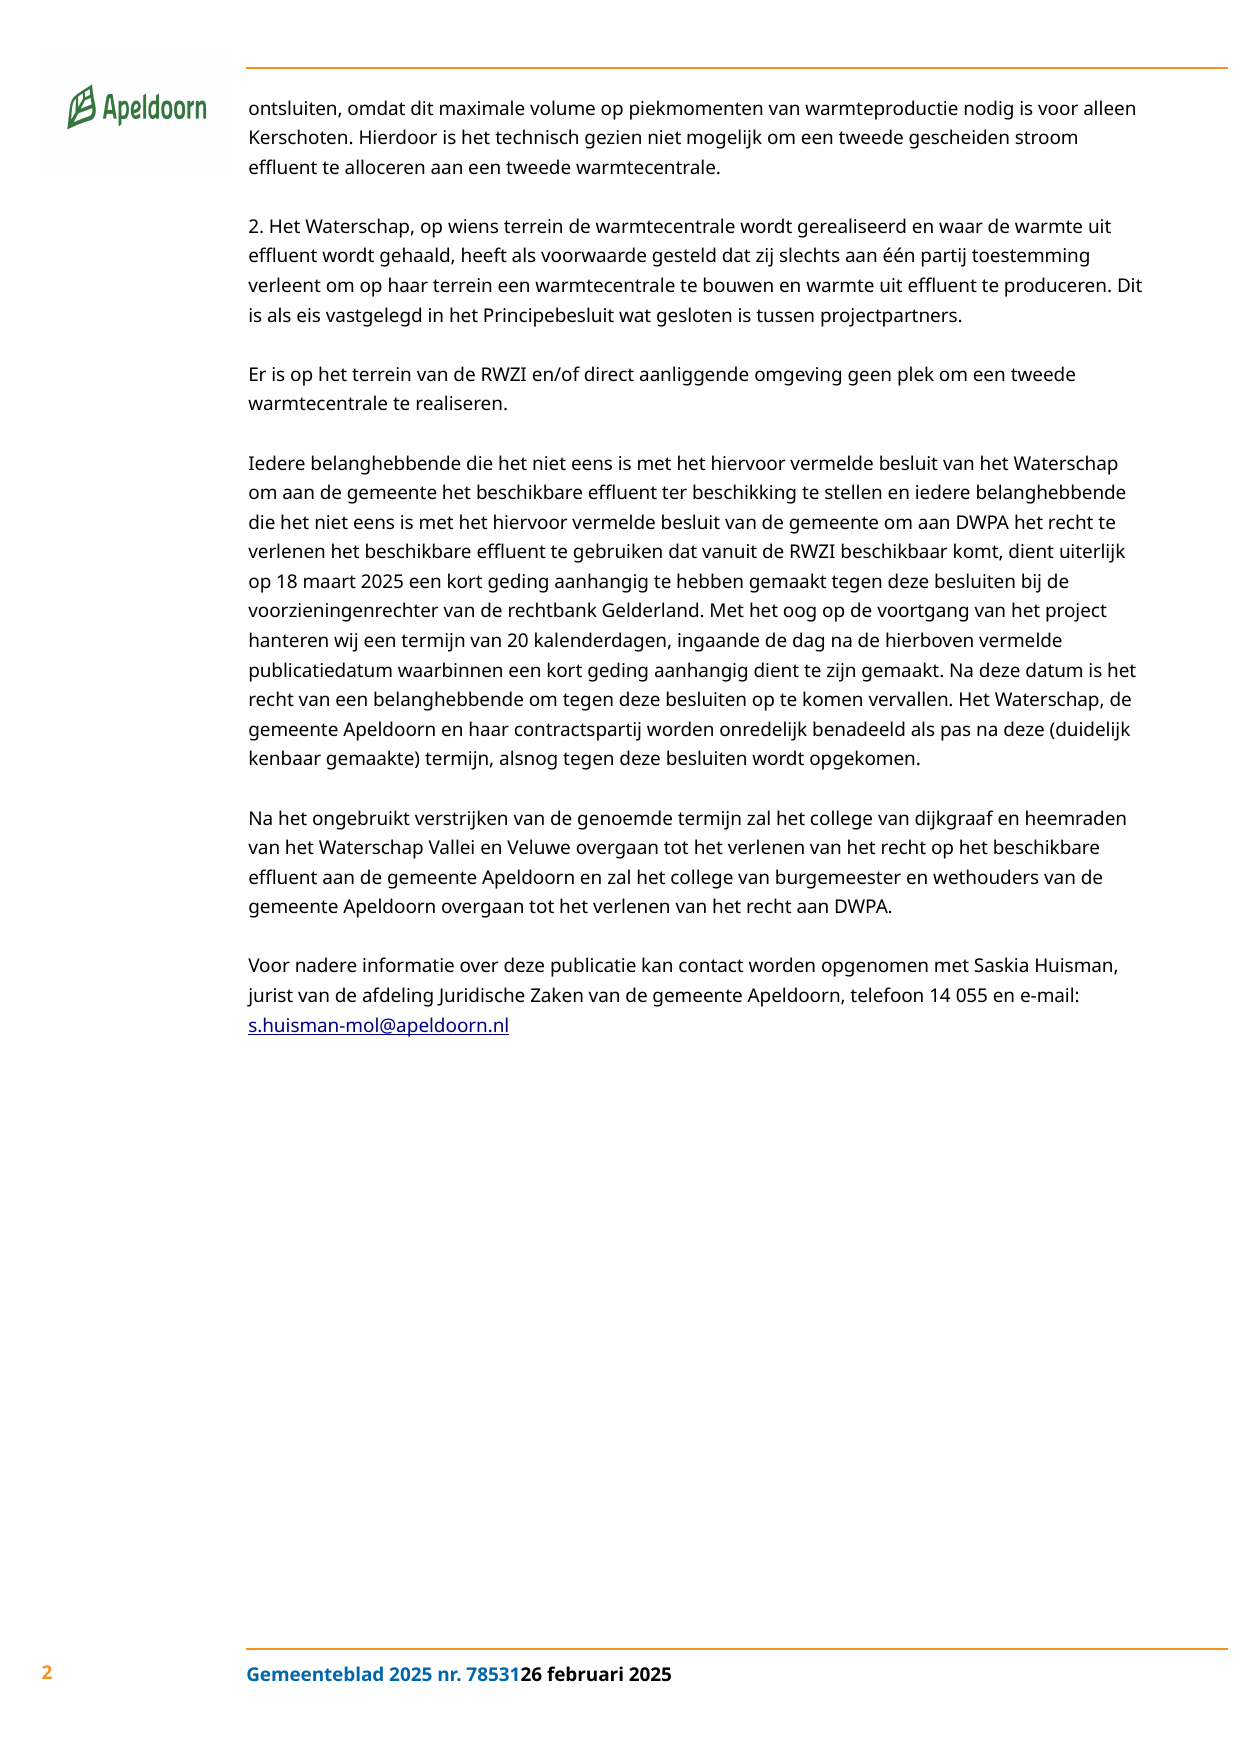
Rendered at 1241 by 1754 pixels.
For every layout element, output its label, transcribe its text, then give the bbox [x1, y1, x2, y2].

picture [41, 47, 231, 172]
text Voor nadere informatie over deze publicatie kan contact worden opgenomen met Saskia Huisman, jurist van de afdeling Juridische Zaken van de gemeente Apeldoorn, telefoon 14 055 en e-mail: s.huisman-mol@apeldoorn.nl [248, 953, 1152, 1038]
text Na het ongebruikt verstrijken van de genoemde termijn zal het college van dijkgraaf en heemraden van het Waterschap Vallei en Veluwe overgaan tot het verlenen van het recht op het beschikbare effluent aan de gemeente Apeldoorn en zal het college van burgemeester en wethouders van de gemeente Apeldoorn overgaan tot het verlenen van het recht aan DWPA. [248, 805, 1152, 919]
text 2. Het Waterschap, op wiens terrein de warmtecentrale wordt gerealiseerd en waar de warmte uit effluent wordt gehaald, heeft als voorwaarde gesteld dat zij slechts aan één partij toestemming verleent om op haar terrein een warmtecentrale te bouwen en warmte uit effluent te produceren. Dit is als eis vastgelegd in het Principebesluit wat gesloten is tussen projectpartners. [248, 213, 1152, 328]
text Iedere belanghebbende die het niet eens is met het hiervoor vermelde besluit van het Waterschap om aan de gemeente het beschikbare effluent ter beschikking te stellen en iedere belanghebbende die het niet eens is met het hiervoor vermelde besluit van de gemeente om aan DWPA het recht te verlenen het beschikbare effluent te gebruiken dat vanuit de RWZI beschikbaar komt, dient uiterlijk op 18 maart 2025 een kort geding aanhangig te hebben gemaakt tegen deze besluiten bij de voorzieningenrechter van de rechtbank Gelderland. Met het oog op de voortgang van het project hanteren wij een termijn van 20 kalenderdagen, ingaande de dag na de hierboven vermelde publicatiedatum waarbinnen een kort geding aanhangig dient te zijn gemaakt. Na deze datum is het recht van een belanghebbende om tegen deze besluiten op te komen vervallen. Het Waterschap, de gemeente Apeldoorn en haar contractspartij worden onredelijk benadeeld als pas na deze (duidelijk kenbaar gemaakte) termijn, alsnog tegen deze besluiten wordt opgekomen. [248, 450, 1152, 771]
text ontsluiten, omdat dit maximale volume op piekmomenten van warmteproductie nodig is voor alleen Kerschoten. Hierdoor is het technisch gezien niet mogelijk om een tweede gescheiden stroom effluent te alloceren aan een tweede warmtecentrale. [248, 95, 1152, 180]
text Er is op het terrein van de RWZI en/of direct aanliggende omgeving geen plek om een tweede warmtecentrale te realiseren. [248, 361, 1152, 416]
